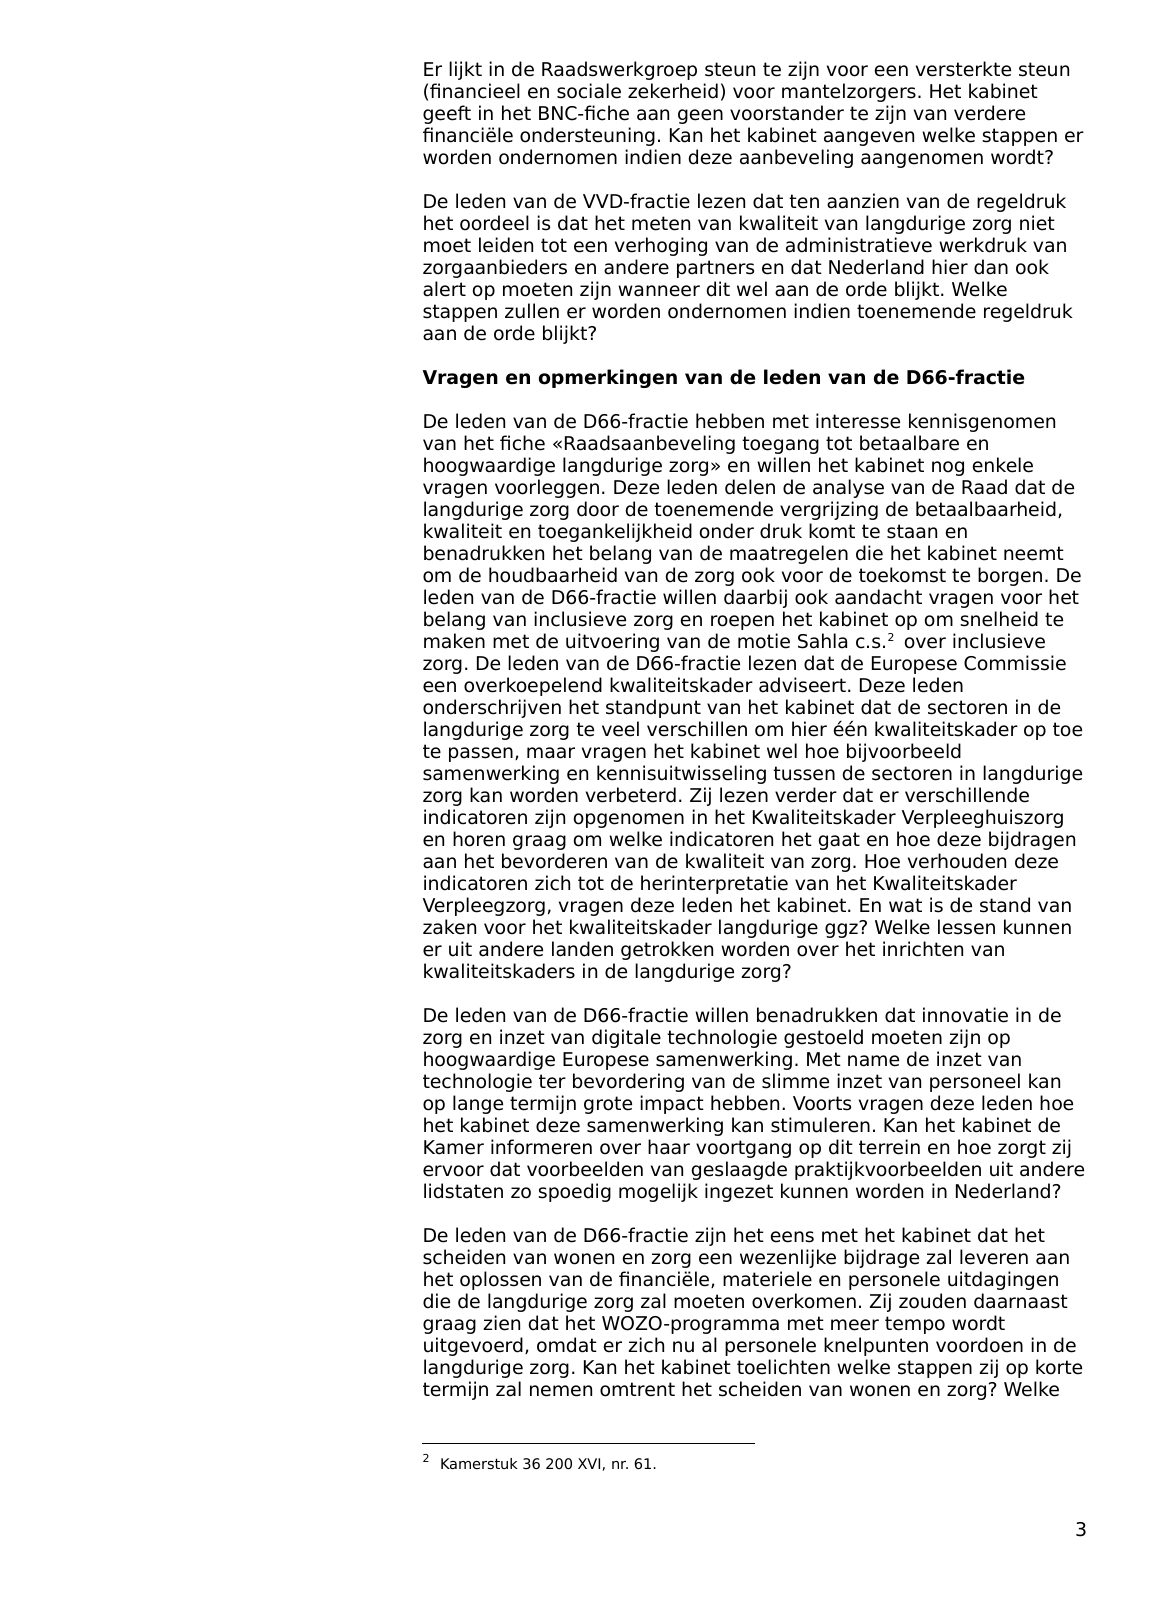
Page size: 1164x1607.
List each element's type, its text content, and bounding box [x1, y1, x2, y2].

text De leden van de D66-fractie zijn het eens met het kabinet dat het scheiden van wonen en zorg een wezenlijke bijdrage zal leveren aan het oplossen van de financiële, materiele en personele uitdagingen die de langdurige zorg zal moeten overkomen. Zij zouden daarnaast graag zien dat het WOZO-programma met meer tempo wordt uitgevoerd, omdat er zich nu al personele knelpunten voordoen in de langdurige zorg. Kan het kabinet toelichten welke stappen zij op korte termijn zal nemen omtrent het scheiden van wonen en zorg? Welke [422, 1225, 1087, 1401]
text Er lijkt in de Raadswerkgroep steun te zijn voor een versterkte steun (financieel en sociale zekerheid) voor mantelzorgers. Het kabinet geeft in het BNC-fiche aan geen voorstander te zijn van verdere financiële ondersteuning. Kan het kabinet aangeven welke stappen er worden ondernomen indien deze aanbeveling aangenomen wordt? [422, 59, 1087, 169]
text De leden van de D66-fractie hebben met interesse kennisgenomen van het fiche «Raadsaanbeveling toegang tot betaalbare en hoogwaardige langdurige zorg» en willen het kabinet nog enkele vragen voorleggen. Deze leden delen de analyse van de Raad dat de langdurige zorg door de toenemende vergrijzing de betaalbaarheid, kwaliteit en toegankelijkheid onder druk komt te staan en benadrukken het belang van de maatregelen die het kabinet neemt om de houdbaarheid van de zorg ook voor de toekomst te borgen. De leden van de D66-fractie willen daarbij ook aandacht vragen voor het belang van inclusieve zorg en roepen het kabinet op om snelheid te maken met de uitvoering van de motie Sahla c.s. over inclusieve zorg. De leden van de D66-fractie lezen dat de Europese Commissie een overkoepelend kwaliteitskader adviseert. Deze leden onderschrijven het standpunt van het kabinet dat de sectoren in de langdurige zorg te veel verschillen om hier één kwaliteitskader op toe te passen, maar vragen het kabinet wel hoe bijvoorbeeld samenwerking en kennisuitwisseling tussen de sectoren in langdurige zorg kan worden verbeterd. Zij lezen verder dat er verschillende indicatoren zijn opgenomen in het Kwaliteitskader Verpleeghuiszorg en horen graag om welke indicatoren het gaat en hoe deze bijdragen aan het bevorderen van de kwaliteit van zorg. Hoe verhouden deze indicatoren zich tot de herinterpretatie van het Kwaliteitskader Verpleegzorg, vragen deze leden het kabinet. En wat is de stand van zaken voor het kwaliteitskader langdurige ggz? Welke lessen kunnen er uit andere landen getrokken worden over het inrichten van kwaliteitskaders in de langdurige zorg? [422, 411, 1087, 983]
subtitle Vragen en opmerkingen van de leden van de D66-fractie [422, 367, 1087, 389]
text De leden van de D66-fractie willen benadrukken dat innovatie in de zorg en inzet van digitale technologie gestoeld moeten zijn op hoogwaardige Europese samenwerking. Met name de inzet van technologie ter bevordering van de slimme inzet van personeel kan op lange termijn grote impact hebben. Voorts vragen deze leden hoe het kabinet deze samenwerking kan stimuleren. Kan het kabinet de Kamer informeren over haar voortgang op dit terrein en hoe zorgt zij ervoor dat voorbeelden van geslaagde praktijkvoorbeelden uit andere lidstaten zo spoedig mogelijk ingezet kunnen worden in Nederland? [422, 1005, 1087, 1203]
text De leden van de VVD-fractie lezen dat ten aanzien van de regeldruk het oordeel is dat het meten van kwaliteit van langdurige zorg niet moet leiden tot een verhoging van de administratieve werkdruk van zorgaanbieders en andere partners en dat Nederland hier dan ook alert op moeten zijn wanneer dit wel aan de orde blijkt. Welke stappen zullen er worden ondernomen indien toenemende regeldruk aan de orde blijkt? [422, 191, 1087, 345]
text Kamerstuk 36 200 XVI, nr. 61. [422, 1452, 1087, 1474]
